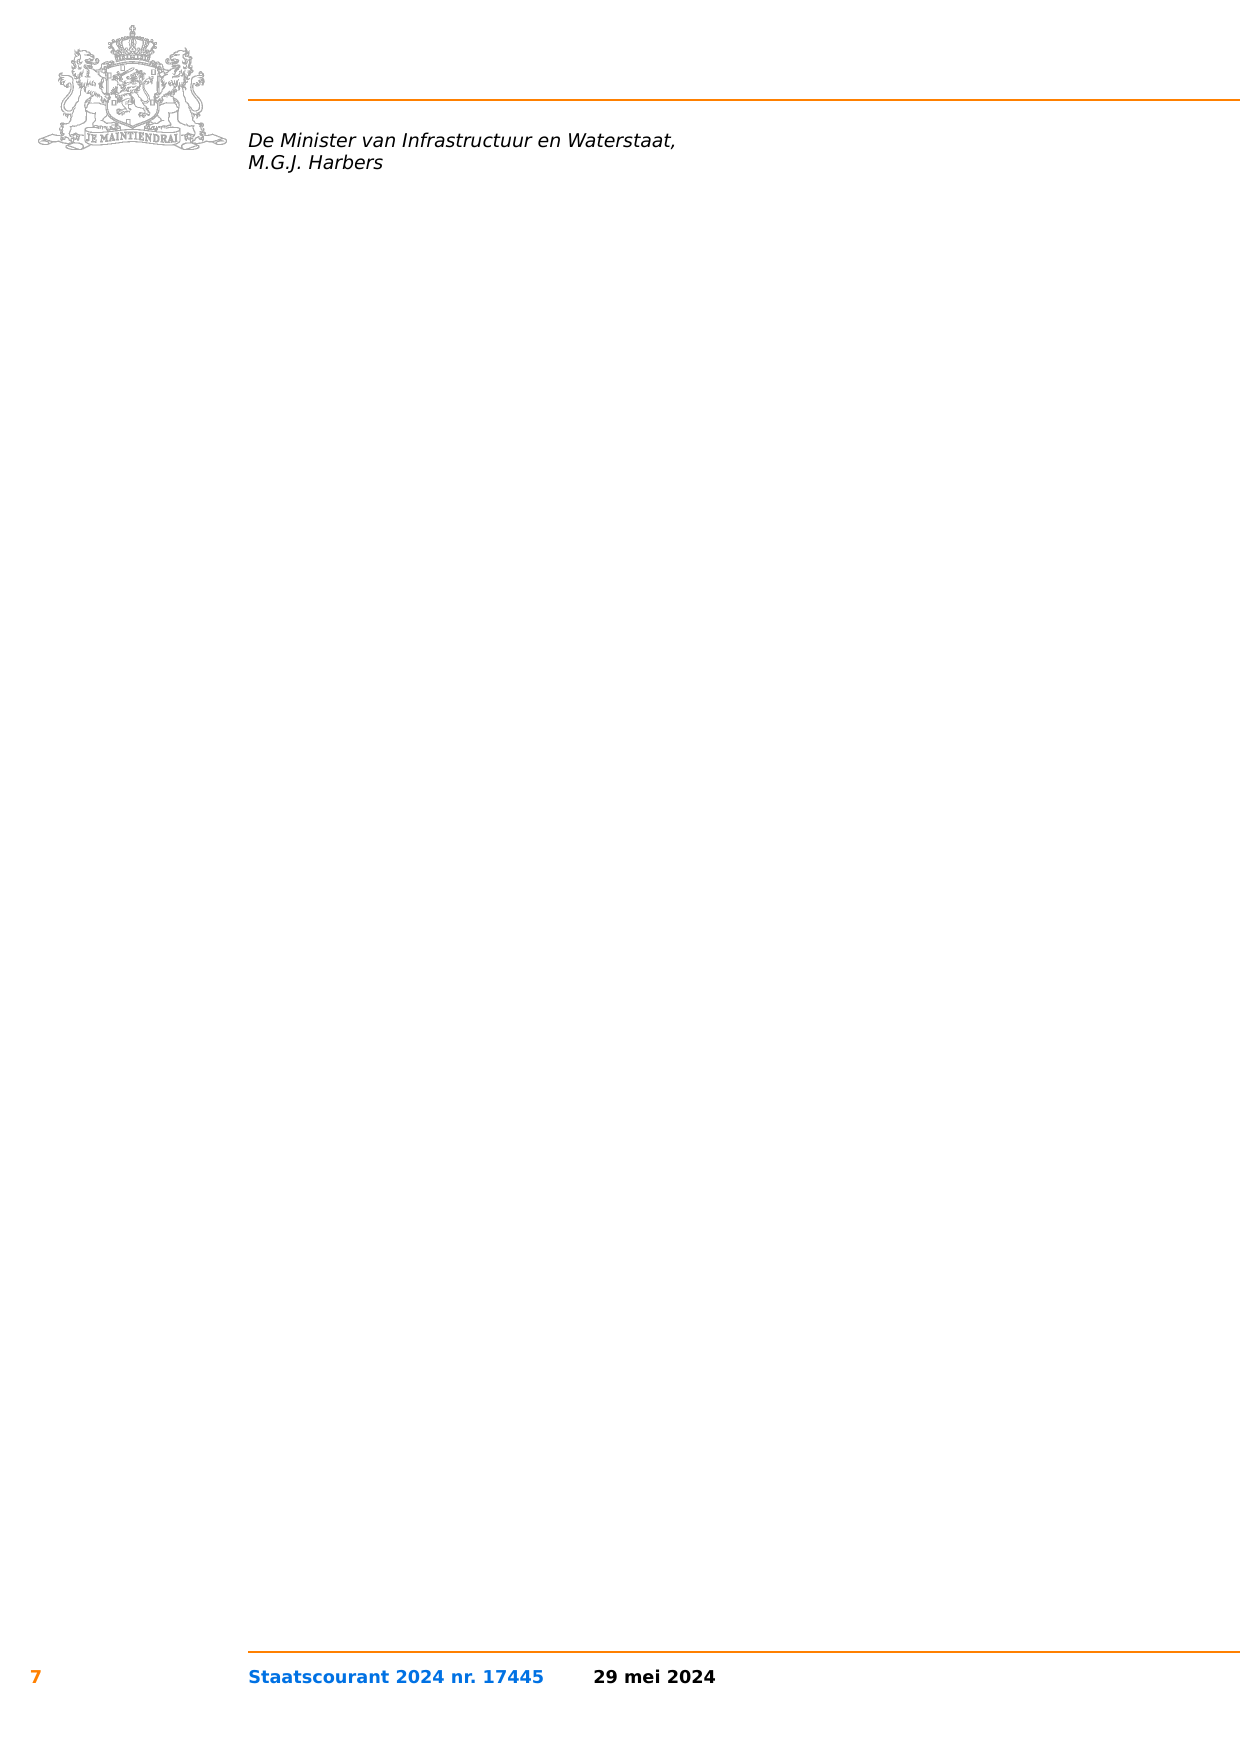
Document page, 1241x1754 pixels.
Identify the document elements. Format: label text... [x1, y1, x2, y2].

picture [38, 25, 227, 150]
text De Minister van Infrastructuur en Waterstaat, M.G.J. Harbers [248, 130, 1163, 174]
